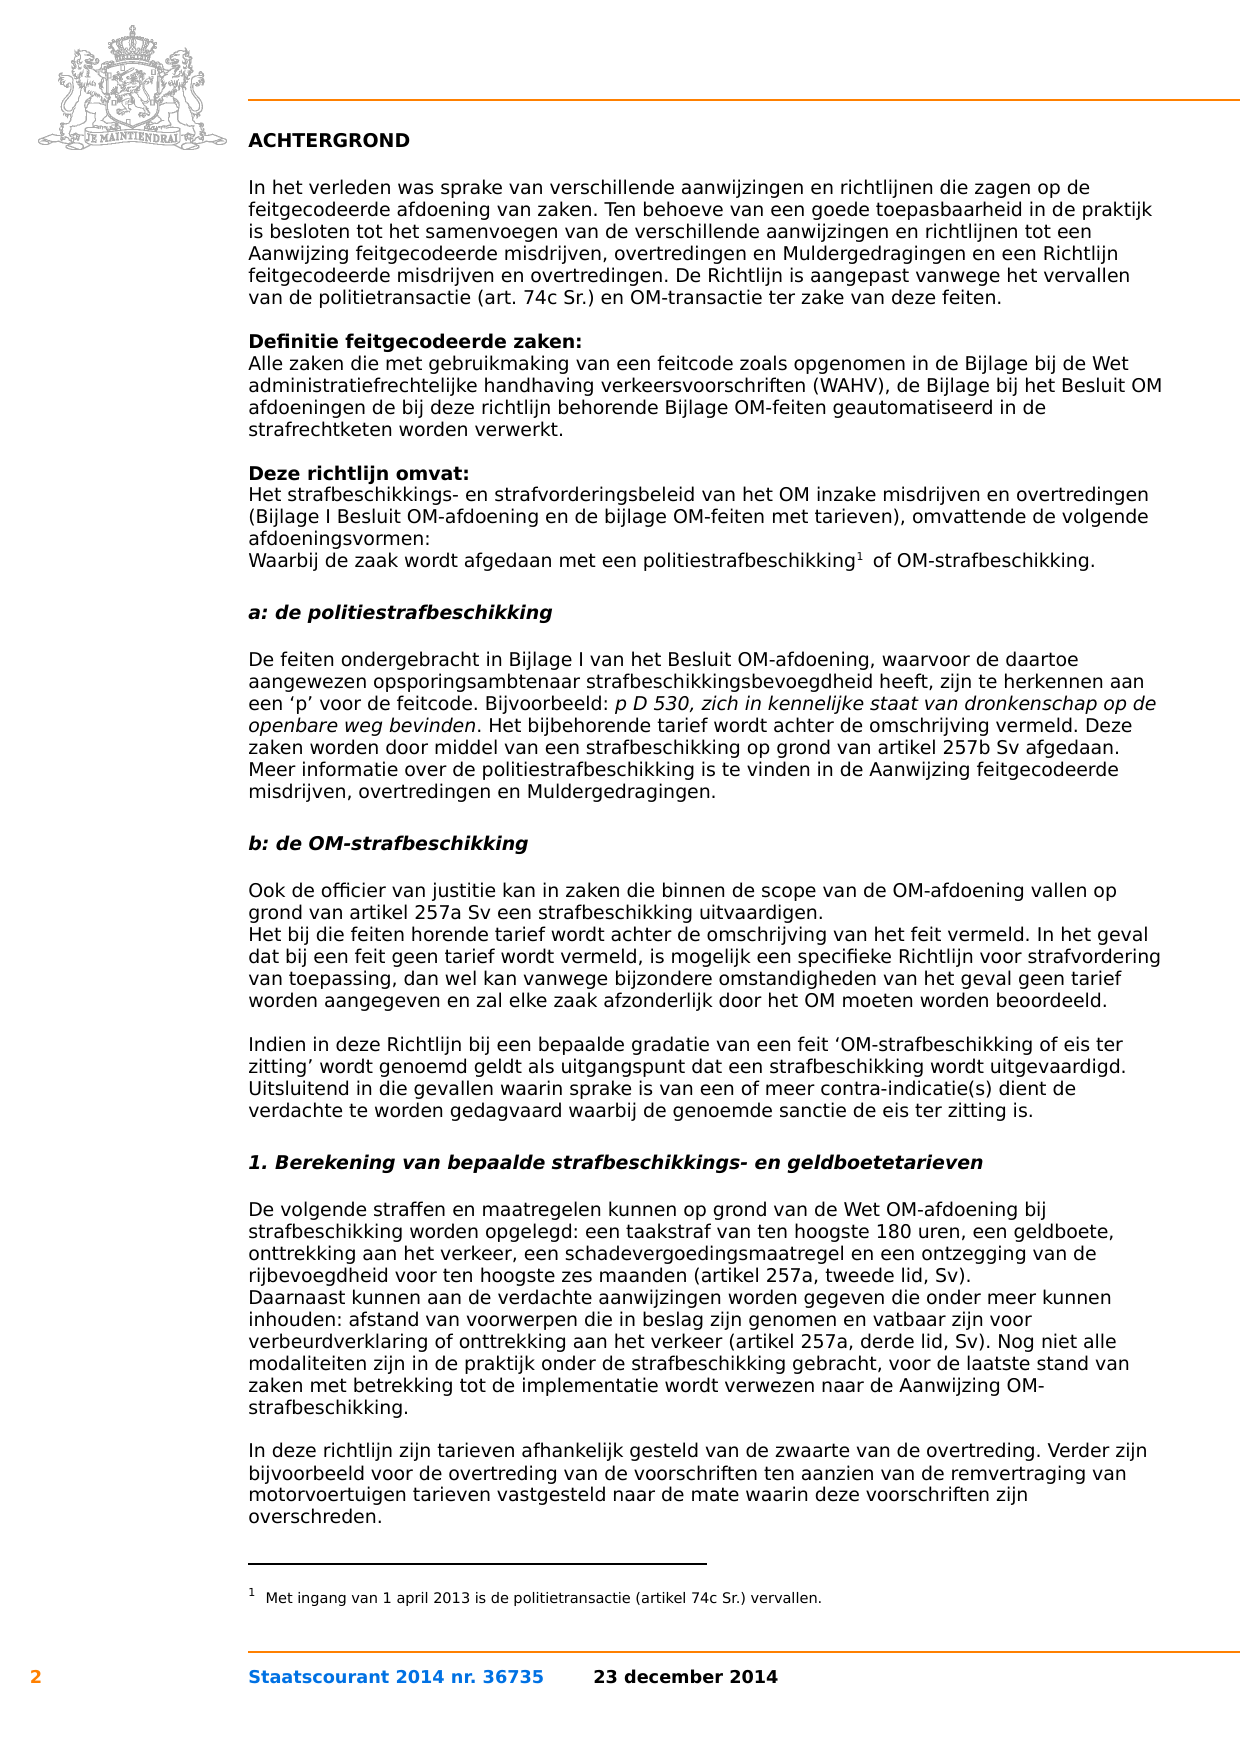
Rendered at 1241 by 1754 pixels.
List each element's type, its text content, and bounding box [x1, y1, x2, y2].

text Het strafbeschikkings- en strafvorderingsbeleid van het OM inzake misdrijven en overtredingen (Bijlage I Besluit OM-afdoening en de bijlage OM-feiten met tarieven), omvattende de volgende afdoeningsvormen: [248, 484, 1163, 550]
subtitle ACHTERGROND [248, 130, 1163, 152]
text De volgende straffen en maatregelen kunnen op grond van de Wet OM-afdoening bij strafbeschikking worden opgelegd: een taakstraf van ten hoogste 180 uren, een geldboete, onttrekking aan het verkeer, een schadevergoedingsmaatregel en een ontzegging van de rijbevoegdheid voor ten hoogste zes maanden (artikel 257a, tweede lid, Sv). [248, 1199, 1163, 1287]
text Indien in deze Richtlijn bij een bepaalde gradatie van een feit ‘OM-strafbeschikking of eis ter zitting’ wordt genoemd geldt als uitgangspunt dat een strafbeschikking wordt uitgevaardigd. Uitsluitend in die gevallen waarin sprake is van een of meer contra-indicatie(s) dient de verdachte te worden gedagvaard waarbij de genoemde sanctie de eis ter zitting is. [248, 1034, 1163, 1122]
subtitle a: de politiestrafbeschikking [248, 602, 1163, 624]
text Alle zaken die met gebruikmaking van een feitcode zoals opgenomen in de Bijlage bij de Wet administratiefrechtelijke handhaving verkeersvoorschriften (WAHV), de Bijlage bij het Besluit OM afdoeningen de bij deze richtlijn behorende Bijlage OM-feiten geautomatiseerd in de strafrechtketen worden verwerkt. [248, 353, 1163, 441]
text Ook de officier van justitie kan in zaken die binnen de scope van de OM-afdoening vallen op grond van artikel 257a Sv een strafbeschikking uitvaardigen. [248, 880, 1163, 924]
subtitle 1. Berekening van bepaalde strafbeschikkings- en geldboetetarieven [248, 1152, 1163, 1174]
text Het bij die feiten horende tarief wordt achter de omschrijving van het feit vermeld. In het geval dat bij een feit geen tarief wordt vermeld, is mogelijk een specifieke Richtlijn voor strafvordering van toepassing, dan wel kan vanwege bijzondere omstandigheden van het geval geen tarief worden aangegeven en zal elke zaak afzonderlijk door het OM moeten worden beoordeeld. [248, 924, 1163, 1012]
text De feiten ondergebracht in Bijlage I van het Besluit OM-afdoening, waarvoor de daartoe aangewezen opsporingsambtenaar strafbeschikkingsbevoegdheid heeft, zijn te herkennen aan een ‘p’ voor de feitcode. Bijvoorbeeld: p D 530, zich in kennelijke staat van dronkenschap op de openbare weg bevinden. Het bijbehorende tarief wordt achter de omschrijving vermeld. Deze zaken worden door middel van een strafbeschikking op grond van artikel 257b Sv afgedaan. Meer informatie over de politiestrafbeschikking is te vinden in de Aanwijzing feitgecodeerde misdrijven, overtredingen en Muldergedragingen. [248, 649, 1163, 803]
text Daarnaast kunnen aan de verdachte aanwijzingen worden gegeven die onder meer kunnen inhouden: afstand van voorwerpen die in beslag zijn genomen en vatbaar zijn voor verbeurdverklaring of onttrekking aan het verkeer (artikel 257a, derde lid, Sv). Nog niet alle modaliteiten zijn in de praktijk onder de strafbeschikking gebracht, voor de laatste stand van zaken met betrekking tot de implementatie wordt verwezen naar de Aanwijzing OM-strafbeschikking. [248, 1287, 1163, 1418]
text Met ingang van 1 april 2013 is de politietransactie (artikel 74c Sr.) vervallen. [248, 1586, 1163, 1608]
text Deze richtlijn omvat: [248, 462, 1163, 484]
text In deze richtlijn zijn tarieven afhankelijk gesteld van de zwaarte van de overtreding. Verder zijn bijvoorbeeld voor de overtreding van de voorschriften ten aanzien van de remvertraging van motorvoertuigen tarieven vastgesteld naar de mate waarin deze voorschriften zijn overschreden. [248, 1440, 1163, 1528]
picture [38, 25, 227, 150]
text In het verleden was sprake van verschillende aanwijzingen en richtlijnen die zagen op de feitgecodeerde afdoening van zaken. Ten behoeve van een goede toepasbaarheid in de praktijk is besloten tot het samenvoegen van de verschillende aanwijzingen en richtlijnen tot een Aanwijzing feitgecodeerde misdrijven, overtredingen en Muldergedragingen en een Richtlijn feitgecodeerde misdrijven en overtredingen. De Richtlijn is aangepast vanwege het vervallen van de politietransactie (art. 74c Sr.) en OM-transactie ter zake van deze feiten. [248, 177, 1163, 309]
text Waarbij de zaak wordt afgedaan met een politiestrafbeschikking of OM-strafbeschikking. [248, 550, 1163, 572]
subtitle b: de OM-strafbeschikking [248, 833, 1163, 855]
text Definitie feitgecodeerde zaken: [248, 331, 1163, 353]
